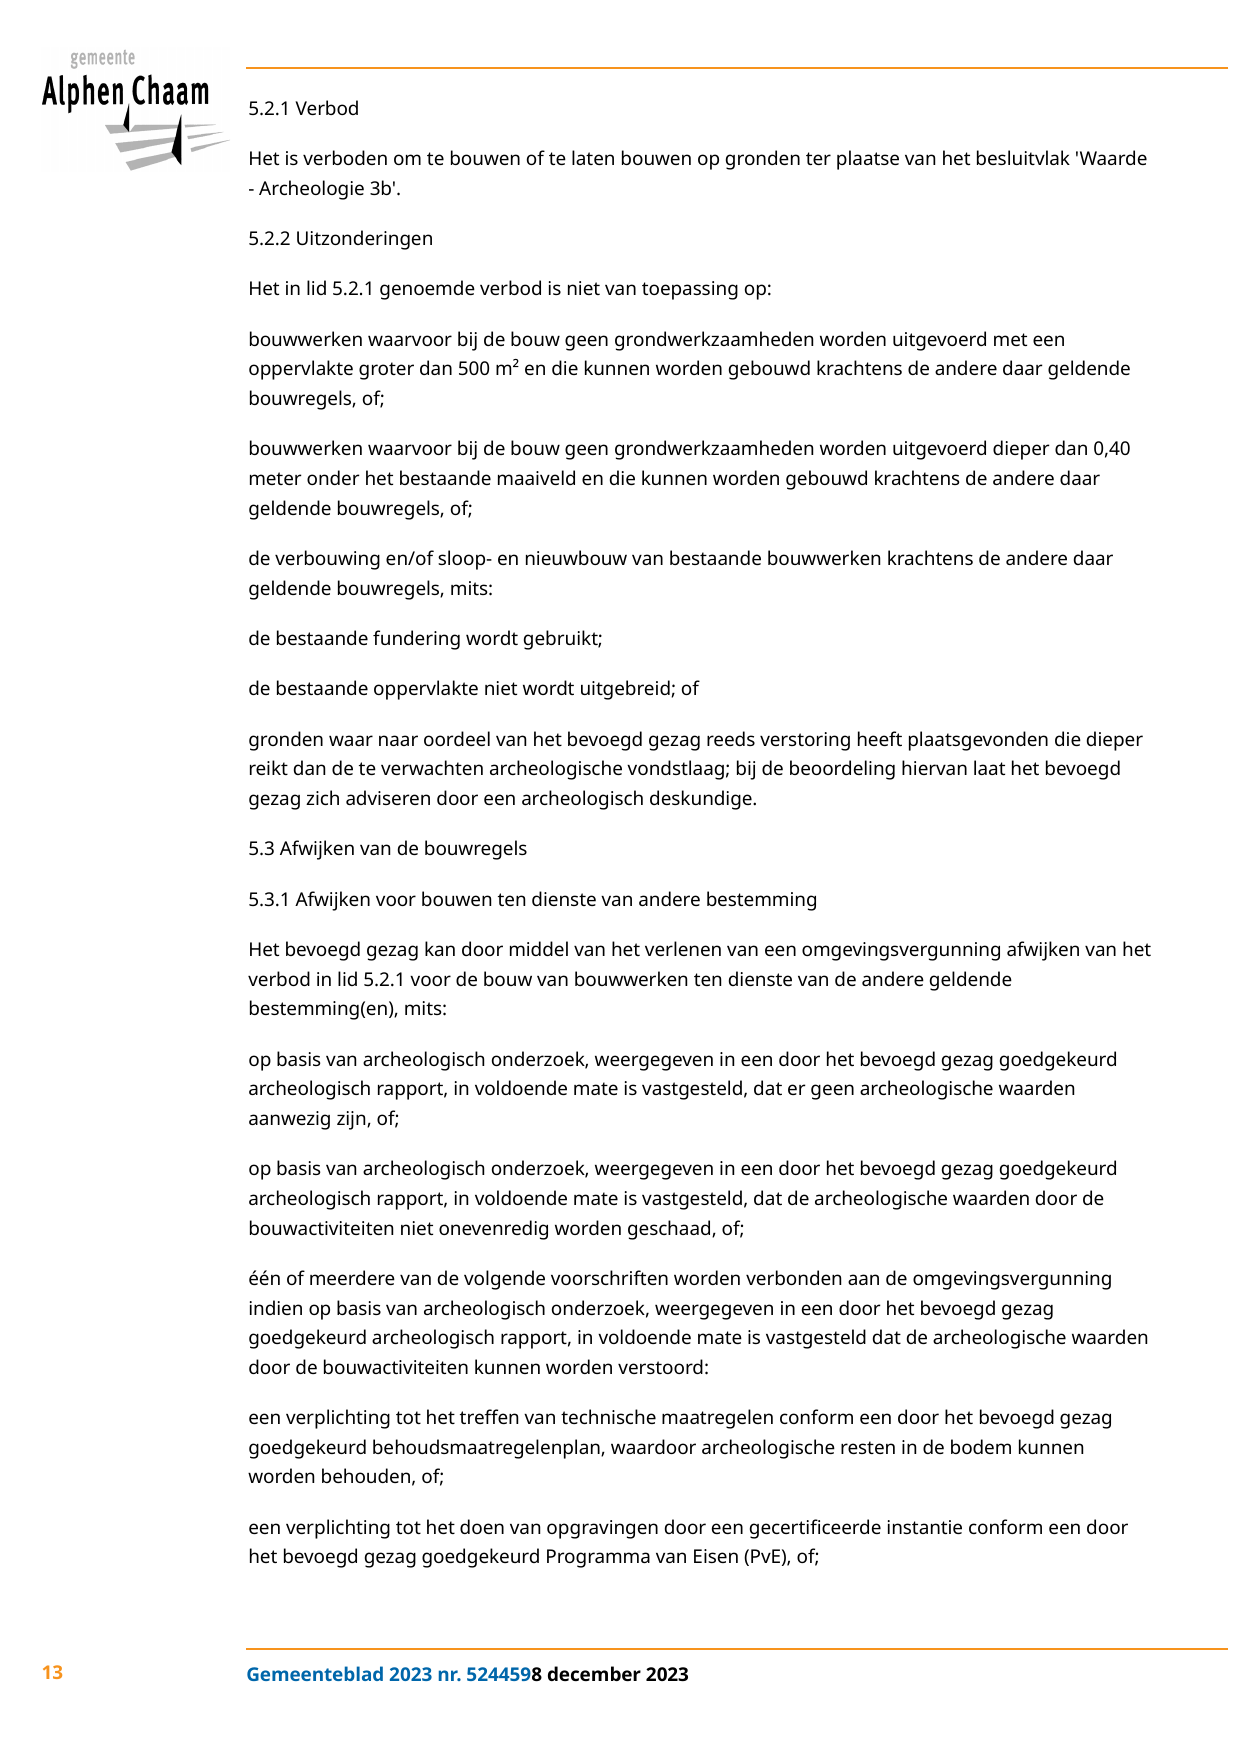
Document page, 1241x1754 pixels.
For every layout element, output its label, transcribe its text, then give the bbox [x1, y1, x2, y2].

text de bestaande oppervlakte niet wordt uitgebreid; of [248, 676, 1152, 701]
text bouwwerken waarvoor bij de bouw geen grondwerkzaamheden worden uitgevoerd dieper dan 0,40 meter onder het bestaande maaiveld en die kunnen worden gebouwd krachtens de andere daar geldende bouwregels, of; [248, 436, 1152, 521]
text 5.3 Afwijken van de bouwregels [248, 836, 1152, 861]
text een verplichting tot het treffen van technische maatregelen conform een door het bevoegd gezag goedgekeurd behoudsmaatregelenplan, waardoor archeologische resten in de bodem kunnen worden behouden, of; [248, 1404, 1152, 1489]
text Het bevoegd gezag kan door middel van het verlenen van een omgevingsvergunning afwijken van het verbod in lid 5.2.1 voor de bouw van bouwwerken ten dienste van de andere geldende bestemming(en), mits: [248, 936, 1152, 1021]
text de bestaande fundering wordt gebruikt; [248, 625, 1152, 651]
text een verplichting tot het doen van opgravingen door een gecertificeerde instantie conform een door het bevoegd gezag goedgekeurd Programma van Eisen (PvE), of; [248, 1514, 1152, 1569]
text op basis van archeologisch onderzoek, weergegeven in een door het bevoegd gezag goedgekeurd archeologisch rapport, in voldoende mate is vastgesteld, dat de archeologische waarden door de bouwactiviteiten niet onevenredig worden geschaad, of; [248, 1156, 1152, 1241]
text op basis van archeologisch onderzoek, weergegeven in een door het bevoegd gezag goedgekeurd archeologisch rapport, in voldoende mate is vastgesteld, dat er geen archeologische waarden aanwezig zijn, of; [248, 1046, 1152, 1131]
text 5.2.2 Uitzonderingen [248, 225, 1152, 251]
text de verbouwing en/of sloop- en nieuwbouw van bestaande bouwwerken krachtens de andere daar geldende bouwregels, mits: [248, 545, 1152, 601]
text gronden waar naar oordeel van het bevoegd gezag reeds verstoring heeft plaatsgevonden die dieper reikt dan de te verwachten archeologische vondstlaag; bij de beoordeling hiervan laat het bevoegd gezag zich adviseren door een archeologisch deskundige. [248, 726, 1152, 811]
text bouwwerken waarvoor bij de bouw geen grondwerkzaamheden worden uitgevoerd met een oppervlakte groter dan 500 m² en die kunnen worden gebouwd krachtens de andere daar geldende bouwregels, of; [248, 326, 1152, 411]
text Het in lid 5.2.1 genoemde verbod is niet van toepassing op: [248, 276, 1152, 301]
text 5.2.1 Verbod [248, 95, 1152, 121]
picture [41, 47, 231, 172]
text 5.3.1 Afwijken voor bouwen ten dienste van andere bestemming [248, 886, 1152, 912]
text Het is verboden om te bouwen of te laten bouwen op gronden ter plaatse van het besluitvlak 'Waarde - Archeologie 3b'. [248, 145, 1152, 201]
text één of meerdere van de volgende voorschriften worden verbonden aan de omgevingsvergunning indien op basis van archeologisch onderzoek, weergegeven in een door het bevoegd gezag goedgekeurd archeologisch rapport, in voldoende mate is vastgesteld dat de archeologische waarden door de bouwactiviteiten kunnen worden verstoord: [248, 1265, 1152, 1380]
